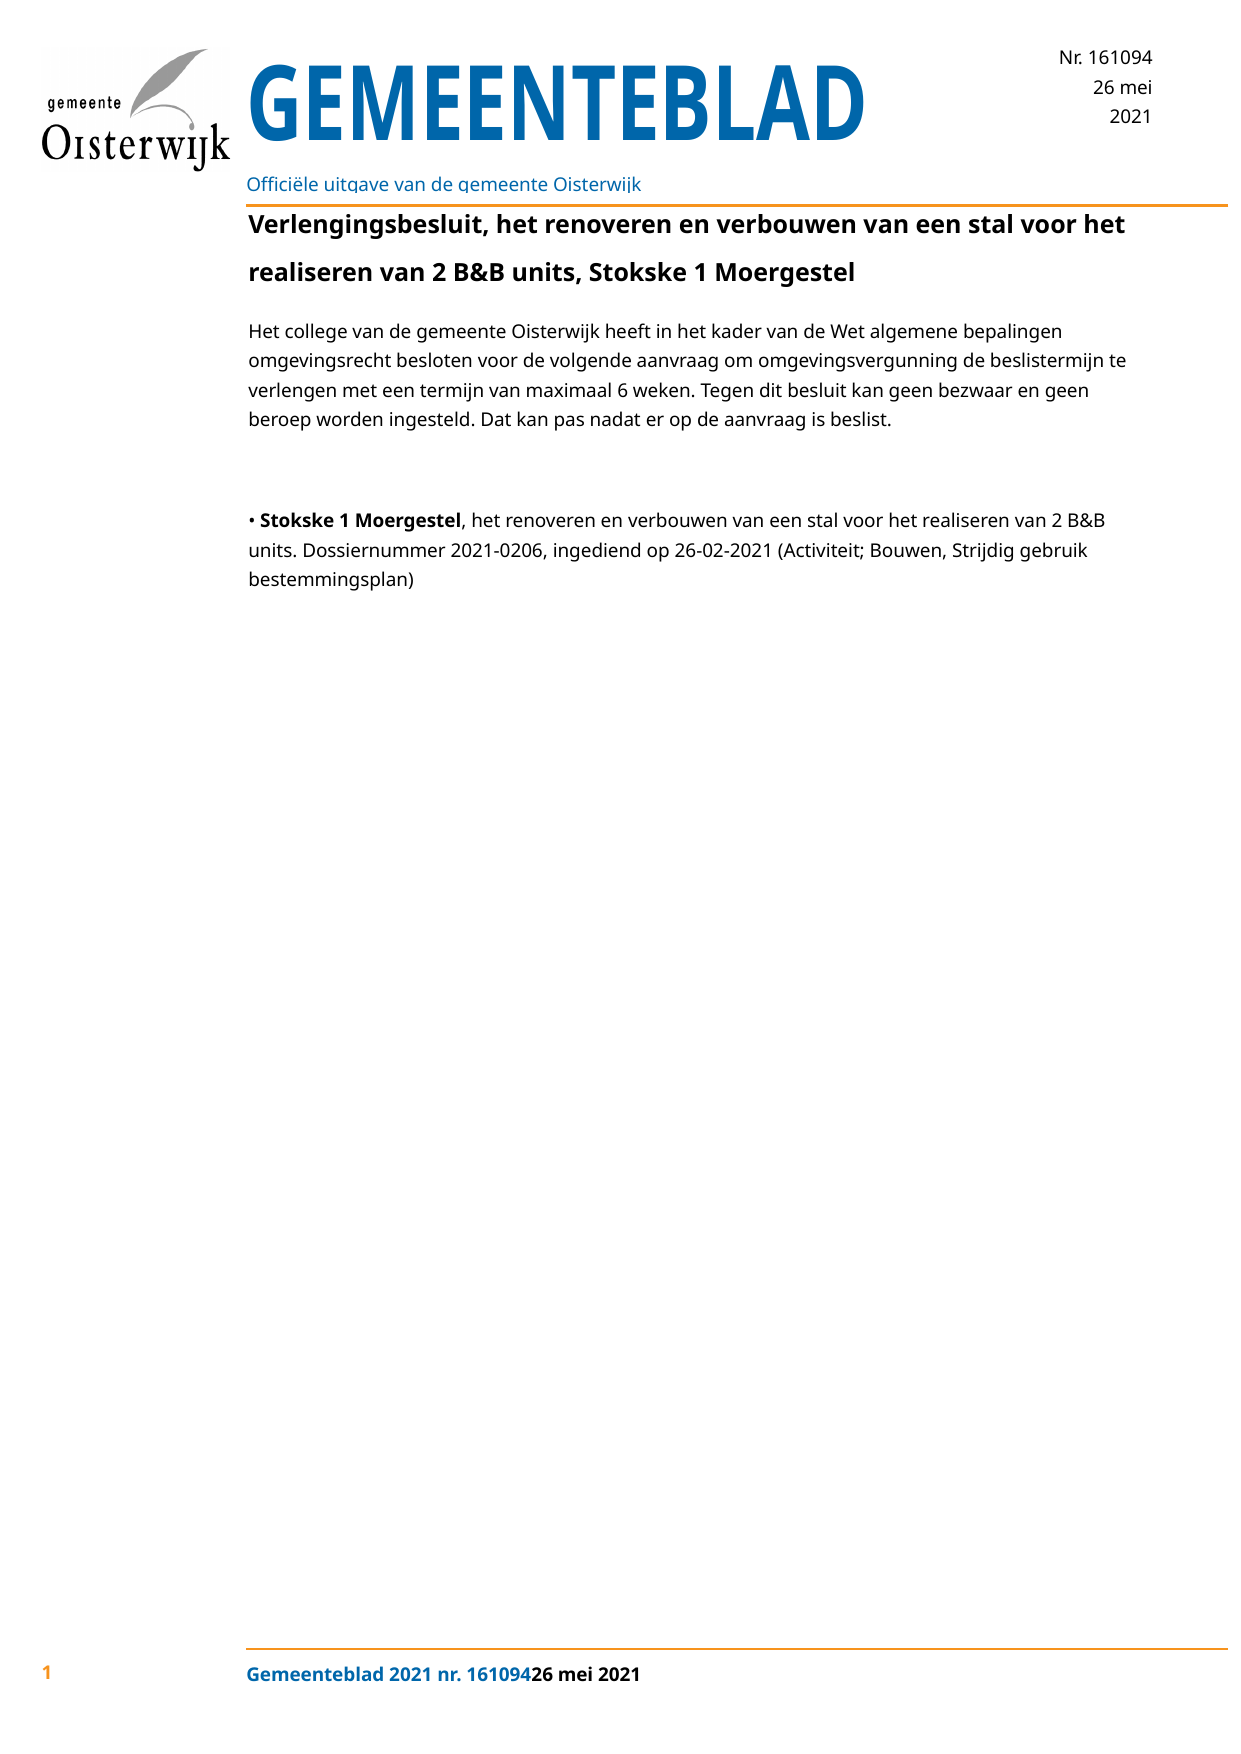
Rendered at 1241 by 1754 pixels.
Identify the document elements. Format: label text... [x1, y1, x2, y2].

text • Stokske 1 Moergestel, het renoveren en verbouwen van een stal voor het realiseren van 2 B&B units. Dossiernummer 2021-0206, ingediend op 26-02-2021 (Activiteit; Bouwen, Strijdig gebruik bestemmingsplan) [248, 507, 1152, 592]
picture [41, 47, 231, 172]
text Het college van de gemeente Oisterwijk heeft in het kader van de Wet algemene bepalingen omgevingsrecht besloten voor de volgende aanvraag om omgevingsvergunning de beslistermijn te verlengen met een termijn van maximaal 6 weken. Tegen dit besluit kan geen bezwaar en geen beroep worden ingesteld. Dat kan pas nadat er op de aanvraag is beslist. [248, 318, 1152, 432]
text Verlengingsbesluit, het renoveren en verbouwen van een stal voor het realiseren van 2 B&B units, Stokske 1 Moergestel [248, 207, 1152, 288]
